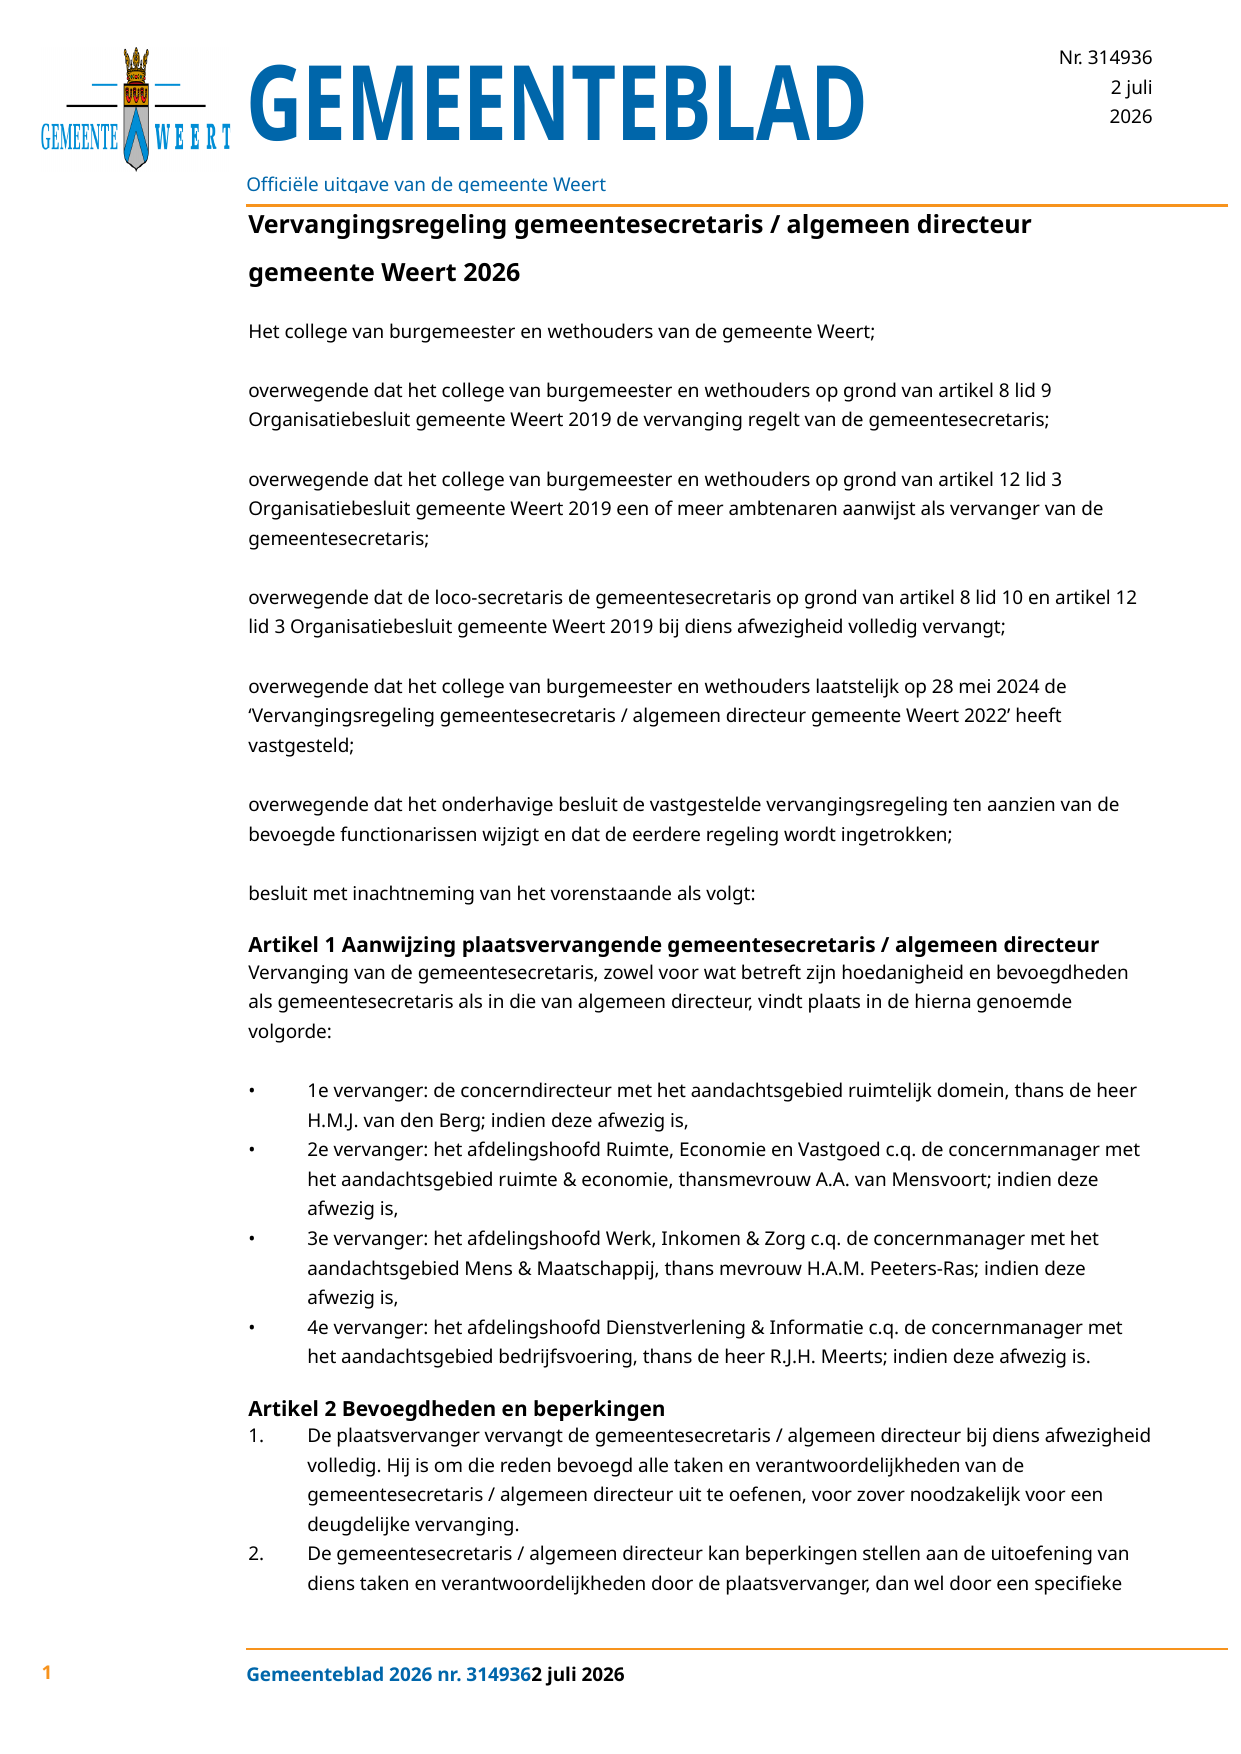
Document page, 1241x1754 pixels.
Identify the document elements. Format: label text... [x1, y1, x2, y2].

text Het college van burgemeester en wethouders van de gemeente Weert; [248, 318, 1152, 344]
text overwegende dat het college van burgemeester en wethouders op grond van artikel 8 lid 9 Organisatiebesluit gemeente Weert 2019 de vervanging regelt van de gemeentesecretaris; [248, 377, 1152, 432]
text overwegende dat het college van burgemeester en wethouders laatstelijk op 28 mei 2024 de ‘Vervangingsregeling gemeentesecretaris / algemeen directeur gemeente Weert 2022’ heeft vastgesteld; [248, 673, 1152, 758]
text overwegende dat het college van burgemeester en wethouders op grond van artikel 12 lid 3 Organisatiebesluit gemeente Weert 2019 een of meer ambtenaren aanwijst als vervanger van de gemeentesecretaris; [248, 466, 1152, 551]
text overwegende dat het onderhavige besluit de vastgestelde vervangingsregeling ten aanzien van de bevoegde functionarissen wijzigt en dat de eerdere regeling wordt ingetrokken; [248, 791, 1152, 847]
list 3e vervanger: het afdelingshoofd Werk, Inkomen & Zorg c.q. de concernmanager met het aandachtsgebied Mens & Maatschappij, thans mevrouw H.A.M. Peeters-Ras; indien deze afwezig is, [248, 1225, 1152, 1310]
list 4e vervanger: het afdelingshoofd Dienstverlening & Informatie c.q. de concernmanager met het aandachtsgebied bedrijfsvoering, thans de heer R.J.H. Meerts; indien deze afwezig is. [248, 1314, 1152, 1369]
list 2e vervanger: het afdelingshoofd Ruimte, Economie en Vastgoed c.q. de concernmanager met het aandachtsgebied ruimte & economie, thansmevrouw A.A. van Mensvoort; indien deze afwezig is, [248, 1136, 1152, 1221]
list De plaatsvervanger vervangt de gemeentesecretaris / algemeen directeur bij diens afwezigheid volledig. Hij is om die reden bevoegd alle taken en verantwoordelijkheden van de gemeentesecretaris / algemeen directeur uit te oefenen, voor zover noodzakelijk voor een deugdelijke vervanging. [248, 1422, 1152, 1537]
text besluit met inachtneming van het vorenstaande als volgt: [248, 880, 1152, 906]
text Vervanging van de gemeentesecretaris, zowel voor wat betreft zijn hoedanigheid en bevoegdheden als gemeentesecretaris als in die van algemeen directeur, vindt plaats in de hierna genoemde volgorde: [248, 959, 1152, 1044]
text Artikel 1 Aanwijzing plaatsvervangende gemeentesecretaris / algemeen directeur [248, 930, 1152, 959]
text overwegende dat de loco-secretaris de gemeentesecretaris op grond van artikel 8 lid 10 en artikel 12 lid 3 Organisatiebesluit gemeente Weert 2019 bij diens afwezigheid volledig vervangt; [248, 584, 1152, 639]
list De gemeentesecretaris / algemeen directeur kan beperkingen stellen aan de uitoefening van diens taken en verantwoordelijkheden door de plaatsvervanger, dan wel door een specifieke [248, 1541, 1152, 1596]
text Vervangingsregeling gemeentesecretaris / algemeen directeur gemeente Weert 2026 [248, 207, 1152, 288]
picture [41, 47, 231, 172]
list 1e vervanger: de concerndirecteur met het aandachtsgebied ruimtelijk domein, thans de heer H.M.J. van den Berg; indien deze afwezig is, [248, 1077, 1152, 1132]
text Artikel 2 Bevoegdheden en beperkingen [248, 1394, 1152, 1422]
